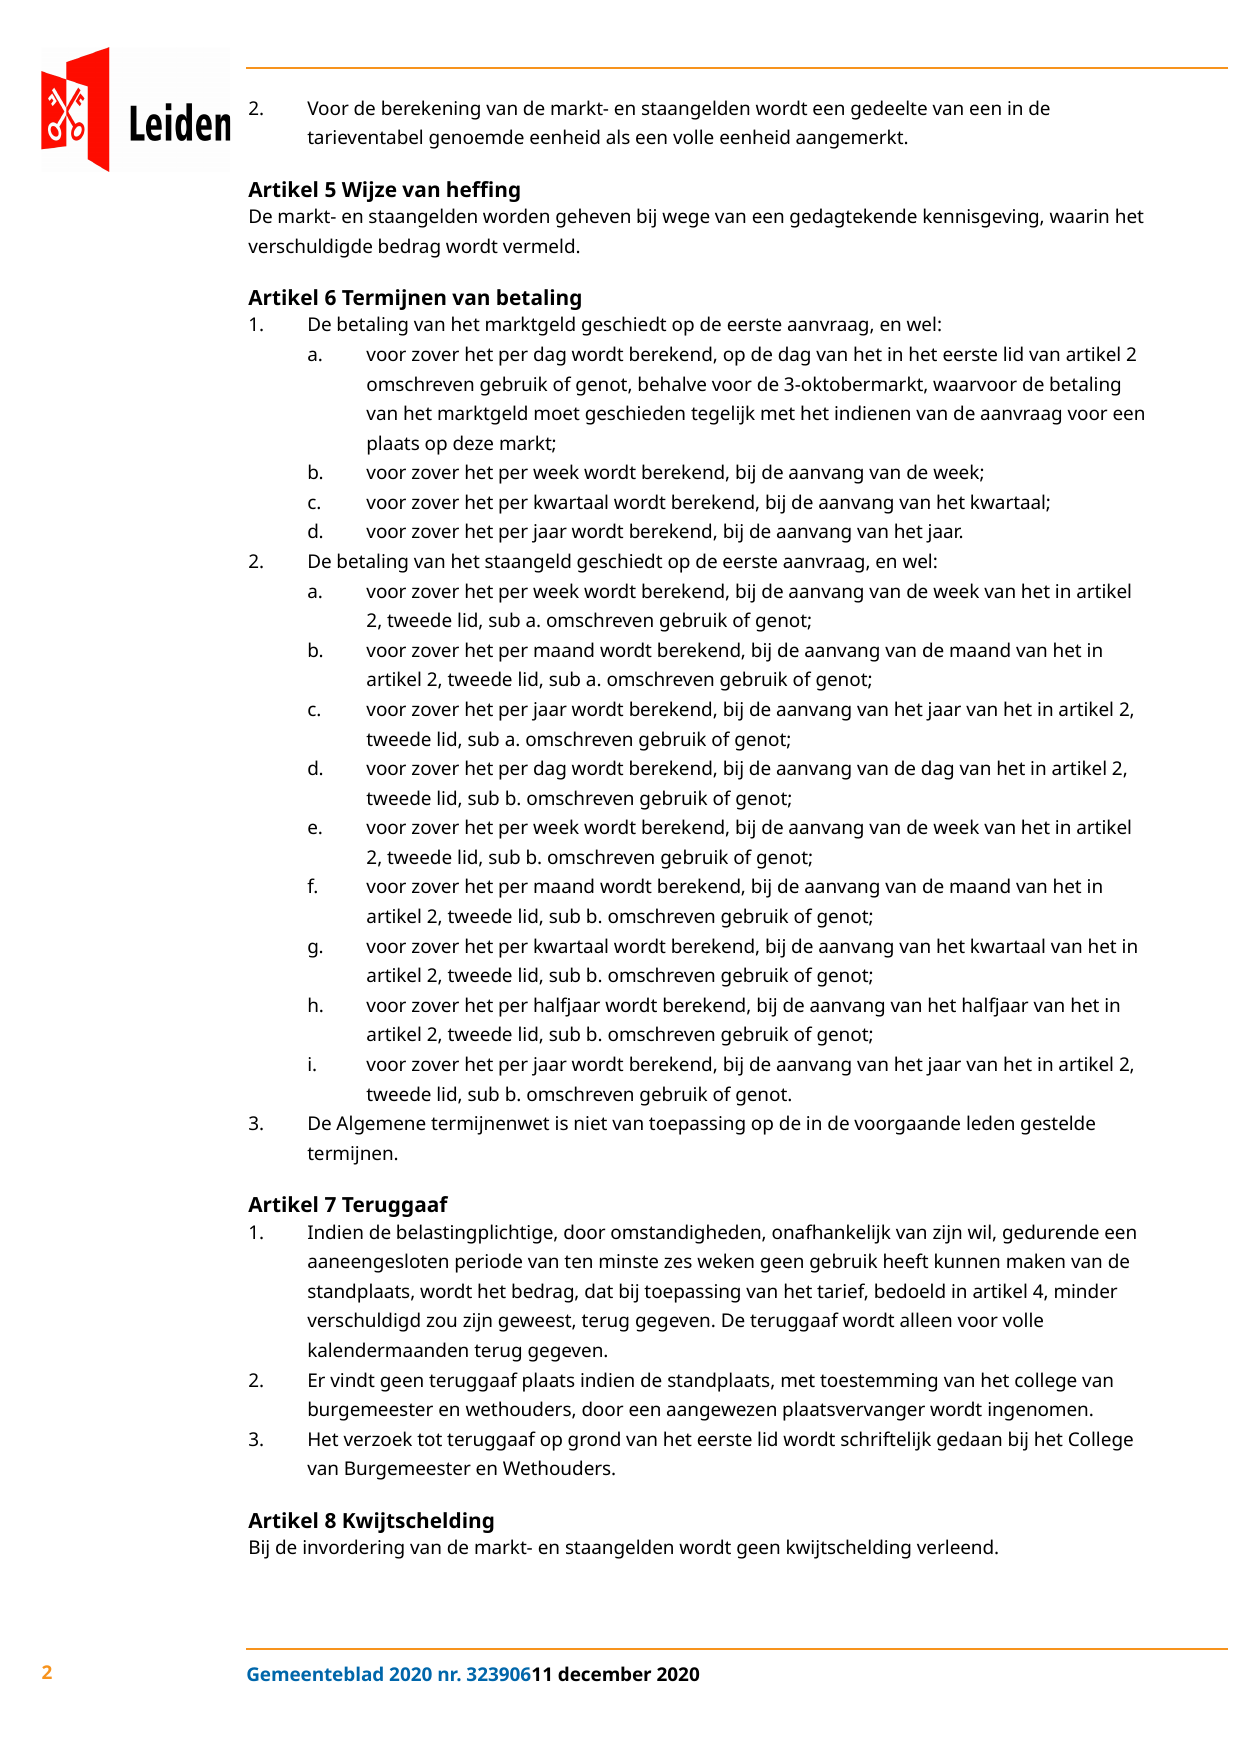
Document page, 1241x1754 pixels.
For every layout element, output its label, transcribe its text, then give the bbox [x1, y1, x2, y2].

list voor zover het per halfjaar wordt berekend, bij de aanvang van het halfjaar van het in artikel 2, tweede lid, sub b. omschreven gebruik of genot; [307, 992, 1152, 1047]
list voor zover het per dag wordt berekend, bij de aanvang van de dag van het in artikel 2, tweede lid, sub b. omschreven gebruik of genot; [307, 755, 1152, 811]
list voor zover het per kwartaal wordt berekend, bij de aanvang van het kwartaal van het in artikel 2, tweede lid, sub b. omschreven gebruik of genot; [307, 933, 1152, 988]
text Artikel 8 Kwijtschelding [248, 1506, 1152, 1534]
list Voor de berekening van de markt- en staangelden wordt een gedeelte van een in de tarieventabel genoemde eenheid als een volle eenheid aangemerkt. [248, 95, 1152, 150]
list voor zover het per jaar wordt berekend, bij de aanvang van het jaar. [307, 519, 1152, 544]
list voor zover het per dag wordt berekend, op de dag van het in het eerste lid van artikel 2 omschreven gebruik of genot, behalve voor de 3-oktobermarkt, waarvoor de betaling van het marktgeld moet geschieden tegelijk met het indienen van de aanvraag voor een plaats op deze markt; [307, 341, 1152, 456]
list voor zover het per jaar wordt berekend, bij de aanvang van het jaar van het in artikel 2, tweede lid, sub a. omschreven gebruik of genot; [307, 696, 1152, 752]
list De betaling van het marktgeld geschiedt op de eerste aanvraag, en wel: [248, 312, 1152, 337]
list voor zover het per jaar wordt berekend, bij de aanvang van het jaar van het in artikel 2, tweede lid, sub b. omschreven gebruik of genot. [307, 1051, 1152, 1107]
text Artikel 7 Teruggaaf [248, 1190, 1152, 1219]
text Bij de invordering van de markt- en staangelden wordt geen kwijtschelding verleend. [248, 1534, 1152, 1560]
list voor zover het per week wordt berekend, bij de aanvang van de week van het in artikel 2, tweede lid, sub b. omschreven gebruik of genot; [307, 814, 1152, 870]
picture [41, 47, 231, 172]
text De markt- en staangelden worden geheven bij wege van een gedagtekende kennisgeving, waarin het verschuldigde bedrag wordt vermeld. [248, 203, 1152, 258]
text Artikel 5 Wijze van heffing [248, 175, 1152, 203]
list voor zover het per week wordt berekend, bij de aanvang van de week van het in artikel 2, tweede lid, sub a. omschreven gebruik of genot; [307, 578, 1152, 633]
list De betaling van het staangeld geschiedt op de eerste aanvraag, en wel: [248, 548, 1152, 574]
list De Algemene termijnenwet is niet van toepassing op de in de voorgaande leden gestelde termijnen. [248, 1110, 1152, 1166]
list voor zover het per week wordt berekend, bij de aanvang van de week; [307, 459, 1152, 485]
list voor zover het per maand wordt berekend, bij de aanvang van de maand van het in artikel 2, tweede lid, sub b. omschreven gebruik of genot; [307, 874, 1152, 929]
list Er vindt geen teruggaaf plaats indien de standplaats, met toestemming van het college van burgemeester en wethouders, door een aangewezen plaatsvervanger wordt ingenomen. [248, 1367, 1152, 1422]
list Het verzoek tot teruggaaf op grond van het eerste lid wordt schriftelijk gedaan bij het College van Burgemeester en Wethouders. [248, 1426, 1152, 1481]
text Artikel 6 Termijnen van betaling [248, 283, 1152, 312]
list Indien de belastingplichtige, door omstandigheden, onafhankelijk van zijn wil, gedurende een aaneengesloten periode van ten minste zes weken geen gebruik heeft kunnen maken van de standplaats, wordt het bedrag, dat bij toepassing van het tarief, bedoeld in artikel 4, minder verschuldigd zou zijn geweest, terug gegeven. De teruggaaf wordt alleen voor volle kalendermaanden terug gegeven. [248, 1219, 1152, 1363]
list voor zover het per kwartaal wordt berekend, bij de aanvang van het kwartaal; [307, 489, 1152, 515]
list voor zover het per maand wordt berekend, bij de aanvang van de maand van het in artikel 2, tweede lid, sub a. omschreven gebruik of genot; [307, 637, 1152, 692]
